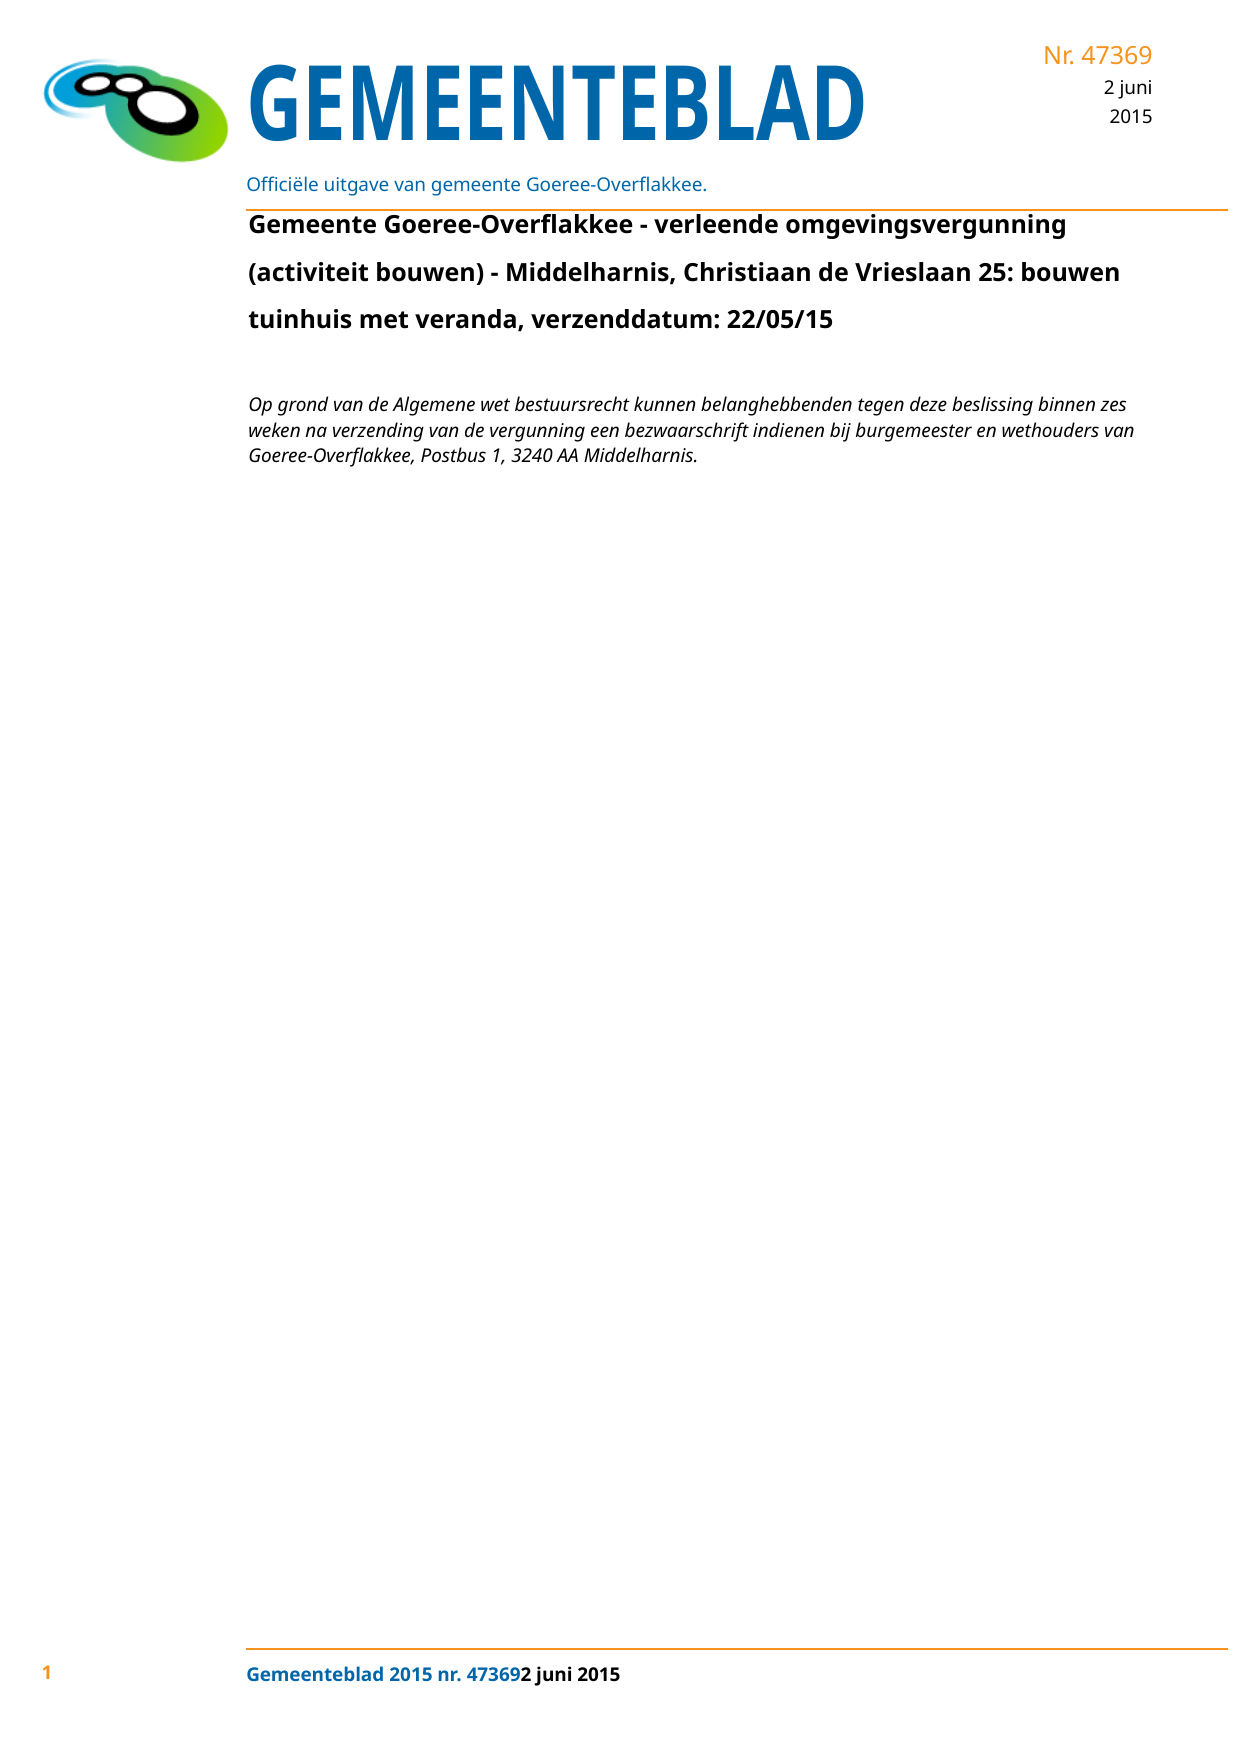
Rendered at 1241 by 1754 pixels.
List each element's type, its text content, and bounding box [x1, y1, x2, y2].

picture [41, 47, 231, 172]
text Gemeente Goeree-Overflakkee - verleende omgevingsvergunning (activiteit bouwen) - Middelharnis, Christiaan de Vrieslaan 25: bouwen tuinhuis met veranda, verzenddatum: 22/05/15 [248, 211, 1152, 336]
text Op grond van de Algemene wet bestuursrecht kunnen belanghebbenden tegen deze beslissing binnen zes weken na verzending van de vergunning een bezwaarschrift indienen bij burgemeester en wethouders van Goeree-Overflakkee, Postbus 1, 3240 AA Middelharnis. [248, 391, 1152, 468]
